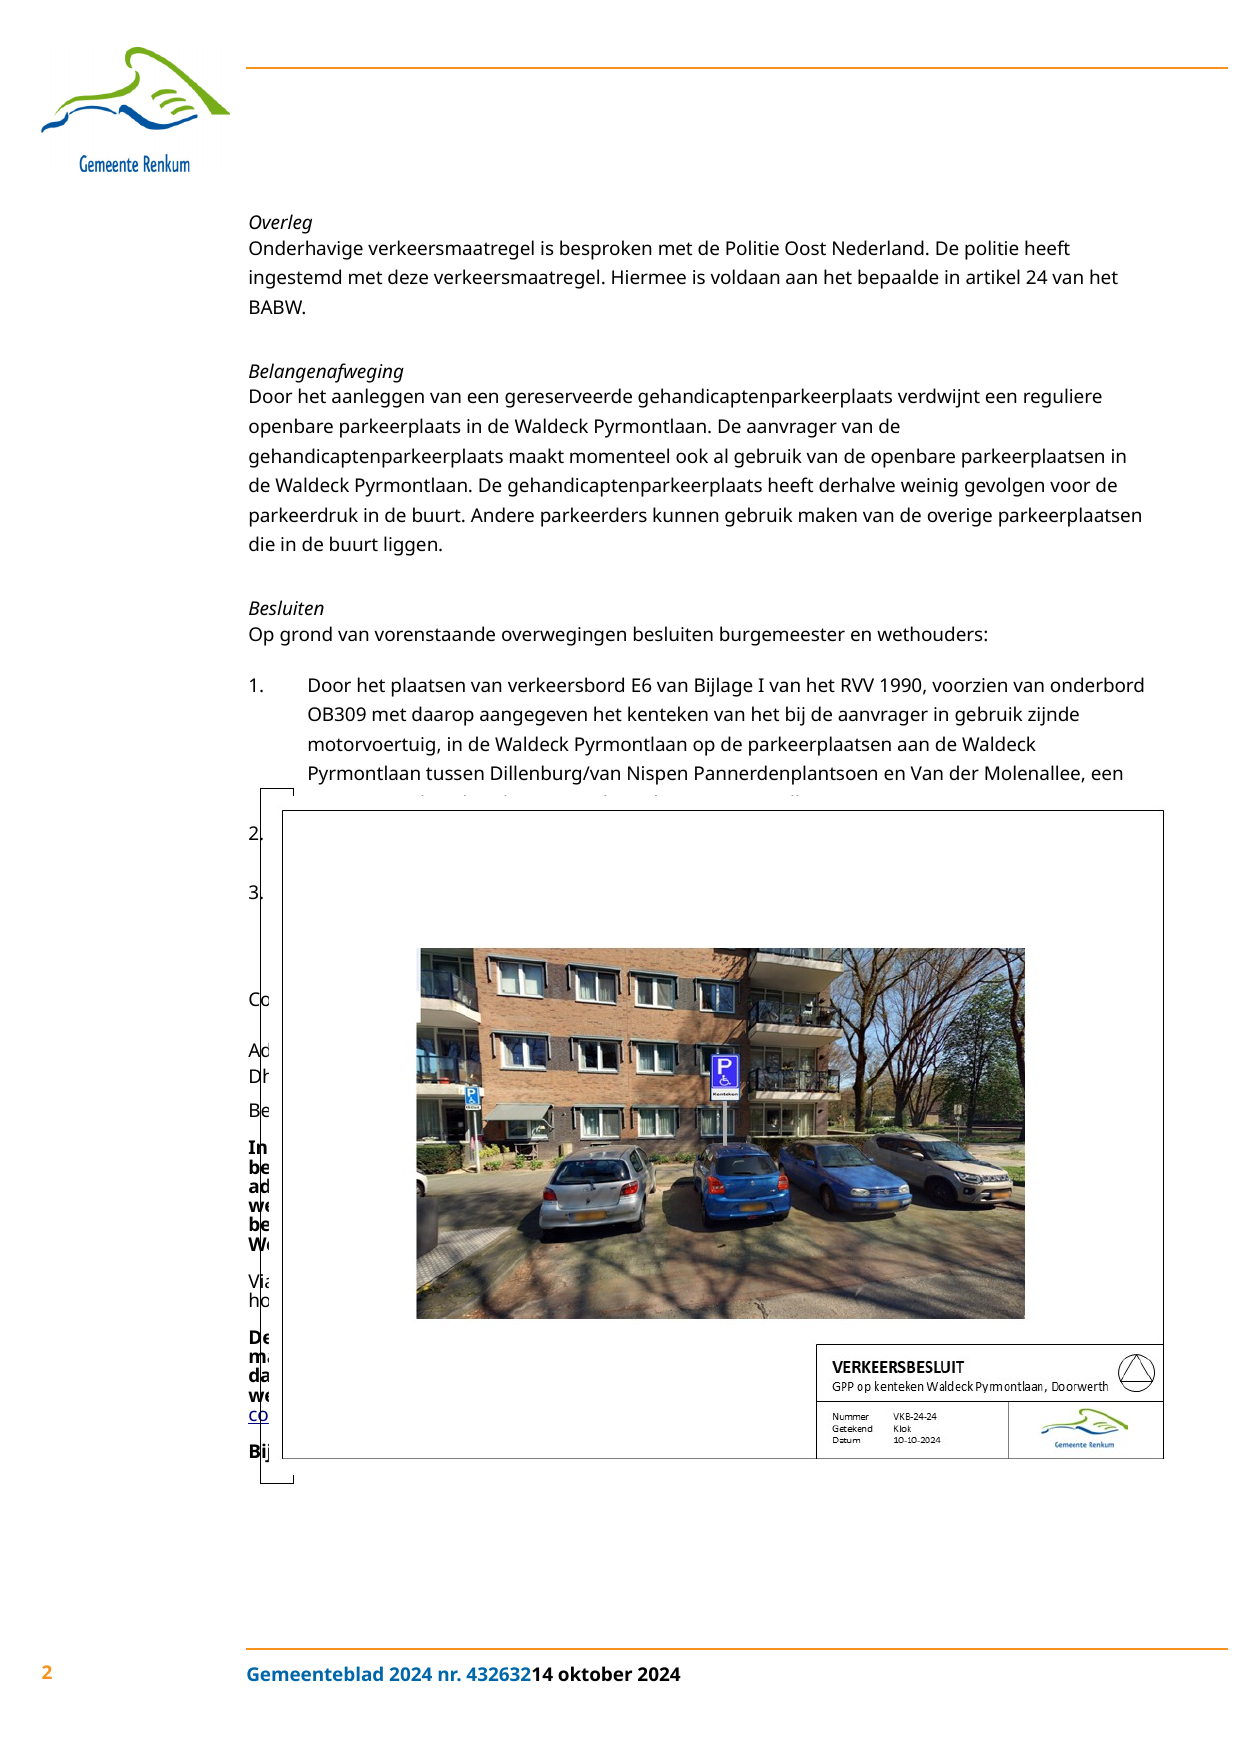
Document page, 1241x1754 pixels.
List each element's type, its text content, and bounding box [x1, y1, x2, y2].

picture [268, 796, 1173, 1475]
text Besluiten [248, 596, 1152, 621]
text Overleg [248, 209, 1152, 235]
text Onderhavige verkeersmaatregel is besproken met de Politie Oost Nederland. De politie heeft ingestemd met deze verkeersmaatregel. Hiermee is voldaan aan het bepaalde in artikel 24 van het BABW. [248, 235, 1152, 320]
text Belangenafweging [248, 358, 1152, 384]
list Door het plaatsen van verkeersbord E6 van Bijlage I van het RVV 1990, voorzien van onderbord OB309 met daarop aangegeven het kenteken van het bij de aanvrager in gebruik zijnde motorvoertuig, in de Waldeck Pyrmontlaan op de parkeerplaatsen aan de Waldeck Pyrmontlaan tussen Dillenburg/van Nispen Pannerdenplantsoen en Van der Molenallee, een gereserveerde gehandicaptenparkeerplaats vast te stellen; [248, 672, 1152, 816]
picture [41, 47, 231, 172]
text Door het aanleggen van een gereserveerde gehandicaptenparkeerplaats verdwijnt een reguliere openbare parkeerplaats in de Waldeck Pyrmontlaan. De aanvrager van de gehandicaptenparkeerplaats maakt momenteel ook al gebruik van de openbare parkeerplaatsen in de Waldeck Pyrmontlaan. De gehandicaptenparkeerplaats heeft derhalve weinig gevolgen voor de parkeerdruk in de buurt. Andere parkeerders kunnen gebruik maken van de overige parkeerplaatsen die in de buurt liggen. [248, 384, 1152, 557]
text Op grond van vorenstaande overwegingen besluiten burgemeester en wethouders: [248, 621, 1152, 647]
